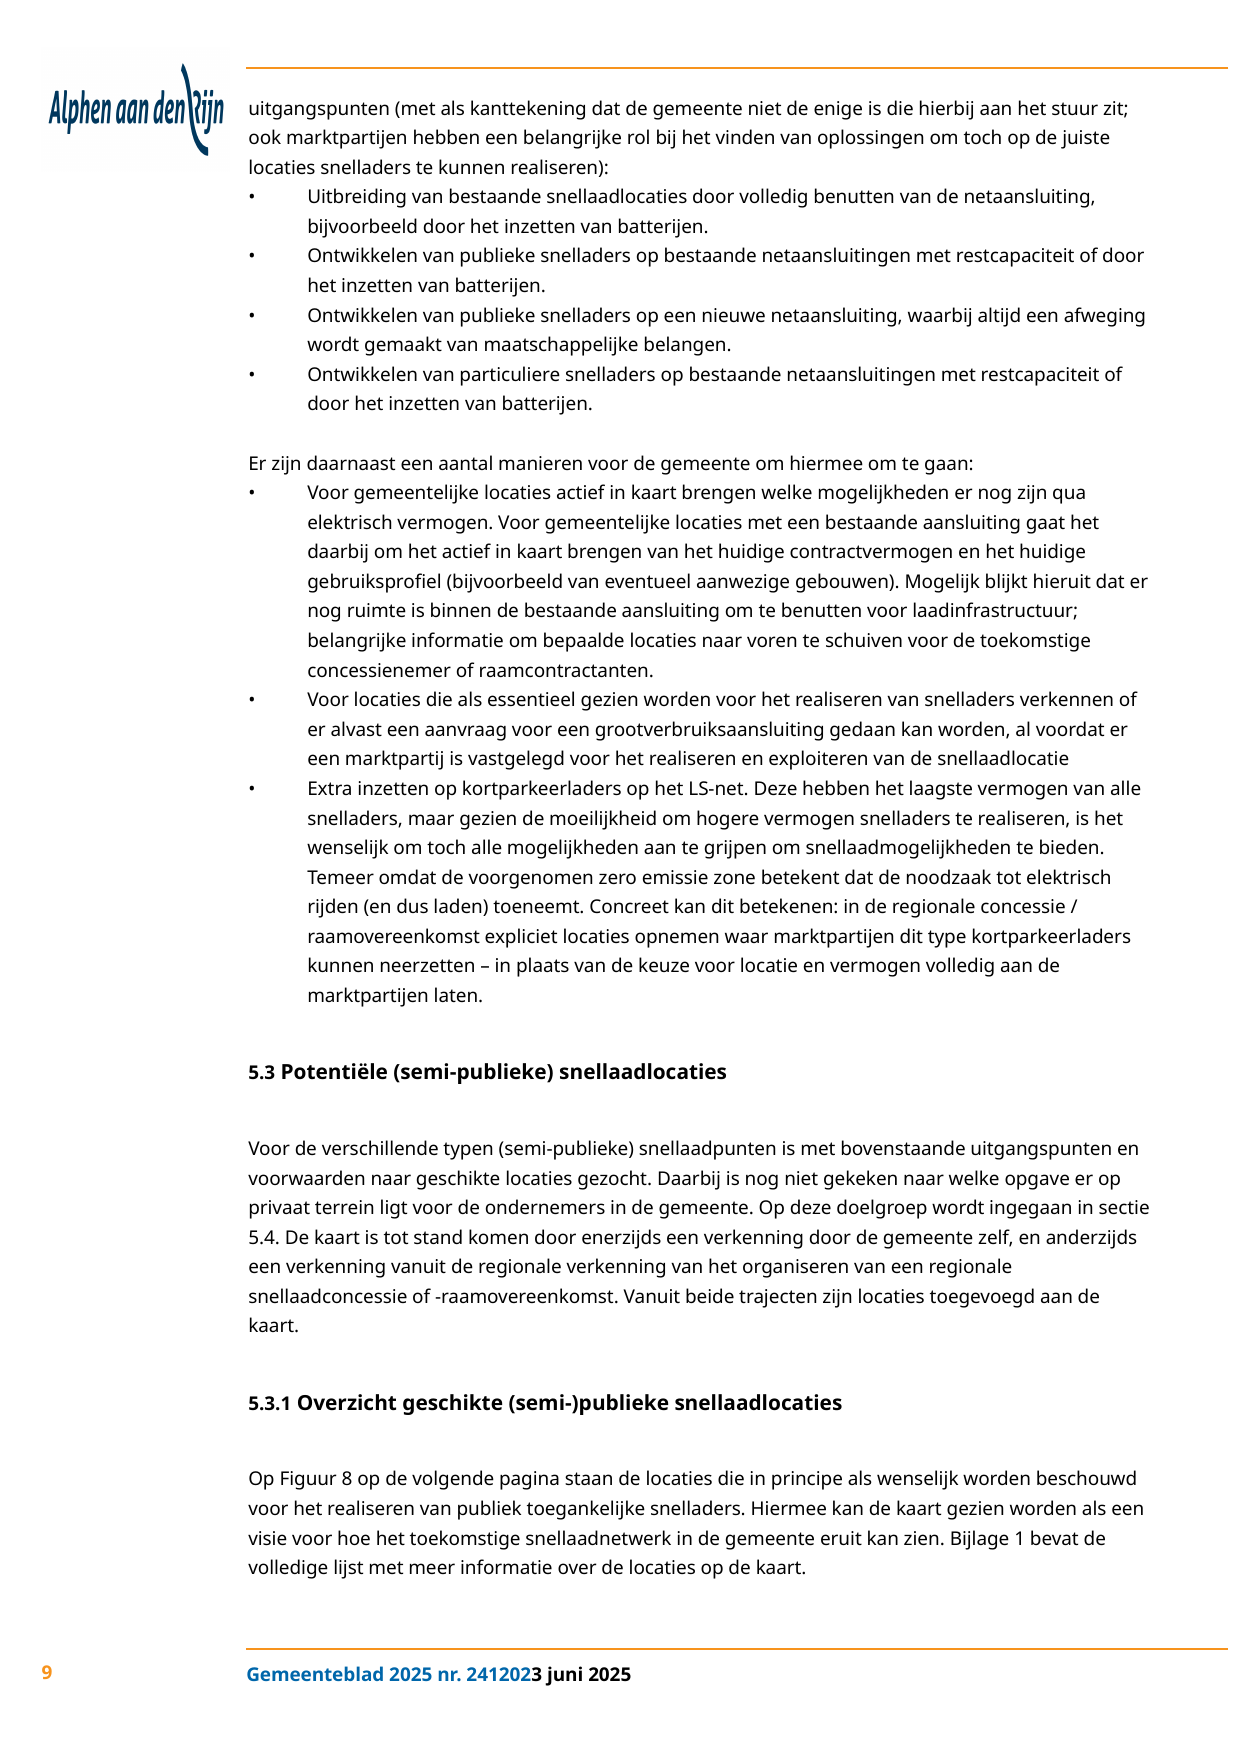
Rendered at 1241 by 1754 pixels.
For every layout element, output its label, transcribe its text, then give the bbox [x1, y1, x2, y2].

list Voor gemeentelijke locaties actief in kaart brengen welke mogelijkheden er nog zijn qua elektrisch vermogen. Voor gemeentelijke locaties met een bestaande aansluiting gaat het daarbij om het actief in kaart brengen van het huidige contractvermogen en het huidige gebruiksprofiel (bijvoorbeeld van eventueel aanwezige gebouwen). Mogelijk blijkt hieruit dat er nog ruimte is binnen de bestaande aansluiting om te benutten voor laadinfrastructuur; belangrijke informatie om bepaalde locaties naar voren te schuiven voor de toekomstige concessienemer of raamcontractanten. [248, 479, 1152, 683]
list Ontwikkelen van publieke snelladers op bestaande netaansluitingen met restcapaciteit of door het inzetten van batterijen. [248, 243, 1152, 298]
text Voor de verschillende typen (semi-publieke) snellaadpunten is met bovenstaande uitgangspunten en voorwaarden naar geschikte locaties gezocht. Daarbij is nog niet gekeken naar welke opgave er op privaat terrein ligt voor de ondernemers in de gemeente. Op deze doelgroep wordt ingegaan in sectie 5.4. De kaart is tot stand komen door enerzijds een verkenning door de gemeente zelf, en anderzijds een verkenning vanuit de regionale verkenning van het organiseren van een regionale snellaadconcessie of -raamovereenkomst. Vanuit beide trajecten zijn locaties toegevoegd aan de kaart. [248, 1135, 1152, 1338]
list Uitbreiding van bestaande snellaadlocaties door volledig benutten van de netaansluiting, bijvoorbeeld door het inzetten van batterijen. [248, 183, 1152, 239]
list Extra inzetten op kortparkeerladers op het LS-net. Deze hebben het laagste vermogen van alle snelladers, maar gezien de moeilijkheid om hogere vermogen snelladers te realiseren, is het wenselijk om toch alle mogelijkheden aan te grijpen om snellaadmogelijkheden te bieden. Temeer omdat de voorgenomen zero emissie zone betekent dat de noodzaak tot elektrisch rijden (en dus laden) toeneemt. Concreet kan dit betekenen: in de regionale concessie / raamovereenkomst expliciet locaties opnemen waar marktpartijen dit type kortparkeerladers kunnen neerzetten – in plaats van de keuze voor locatie en vermogen volledig aan de marktpartijen laten. [248, 775, 1152, 1008]
text 5.3.1 Overzicht geschikte (semi-)publieke snellaadlocaties [248, 1388, 1152, 1416]
picture [41, 47, 231, 172]
text 5.3 Potentiële (semi-publieke) snellaadlocaties [248, 1057, 1152, 1086]
list Ontwikkelen van publieke snelladers op een nieuwe netaansluiting, waarbij altijd een afweging wordt gemaakt van maatschappelijke belangen. [248, 302, 1152, 357]
text Er zijn daarnaast een aantal manieren voor de gemeente om hiermee om te gaan: [248, 450, 1152, 476]
list Voor locaties die als essentieel gezien worden voor het realiseren van snelladers verkennen of er alvast een aanvraag voor een grootverbruiksaansluiting gedaan kan worden, al voordat er een marktpartij is vastgelegd voor het realiseren en exploiteren van de snellaadlocatie [248, 686, 1152, 771]
text uitgangspunten (met als kanttekening dat de gemeente niet de enige is die hierbij aan het stuur zit; ook marktpartijen hebben een belangrijke rol bij het vinden van oplossingen om toch op de juiste locaties snelladers te kunnen realiseren): [248, 95, 1152, 180]
text Op Figuur 8 op de volgende pagina staan de locaties die in principe als wenselijk worden beschouwd voor het realiseren van publiek toegankelijke snelladers. Hiermee kan de kaart gezien worden als een visie voor hoe het toekomstige snellaadnetwerk in de gemeente eruit kan zien. Bijlage 1 bevat de volledige lijst met meer informatie over de locaties op de kaart. [248, 1466, 1152, 1580]
list Ontwikkelen van particuliere snelladers op bestaande netaansluitingen met restcapaciteit of door het inzetten van batterijen. [248, 361, 1152, 416]
